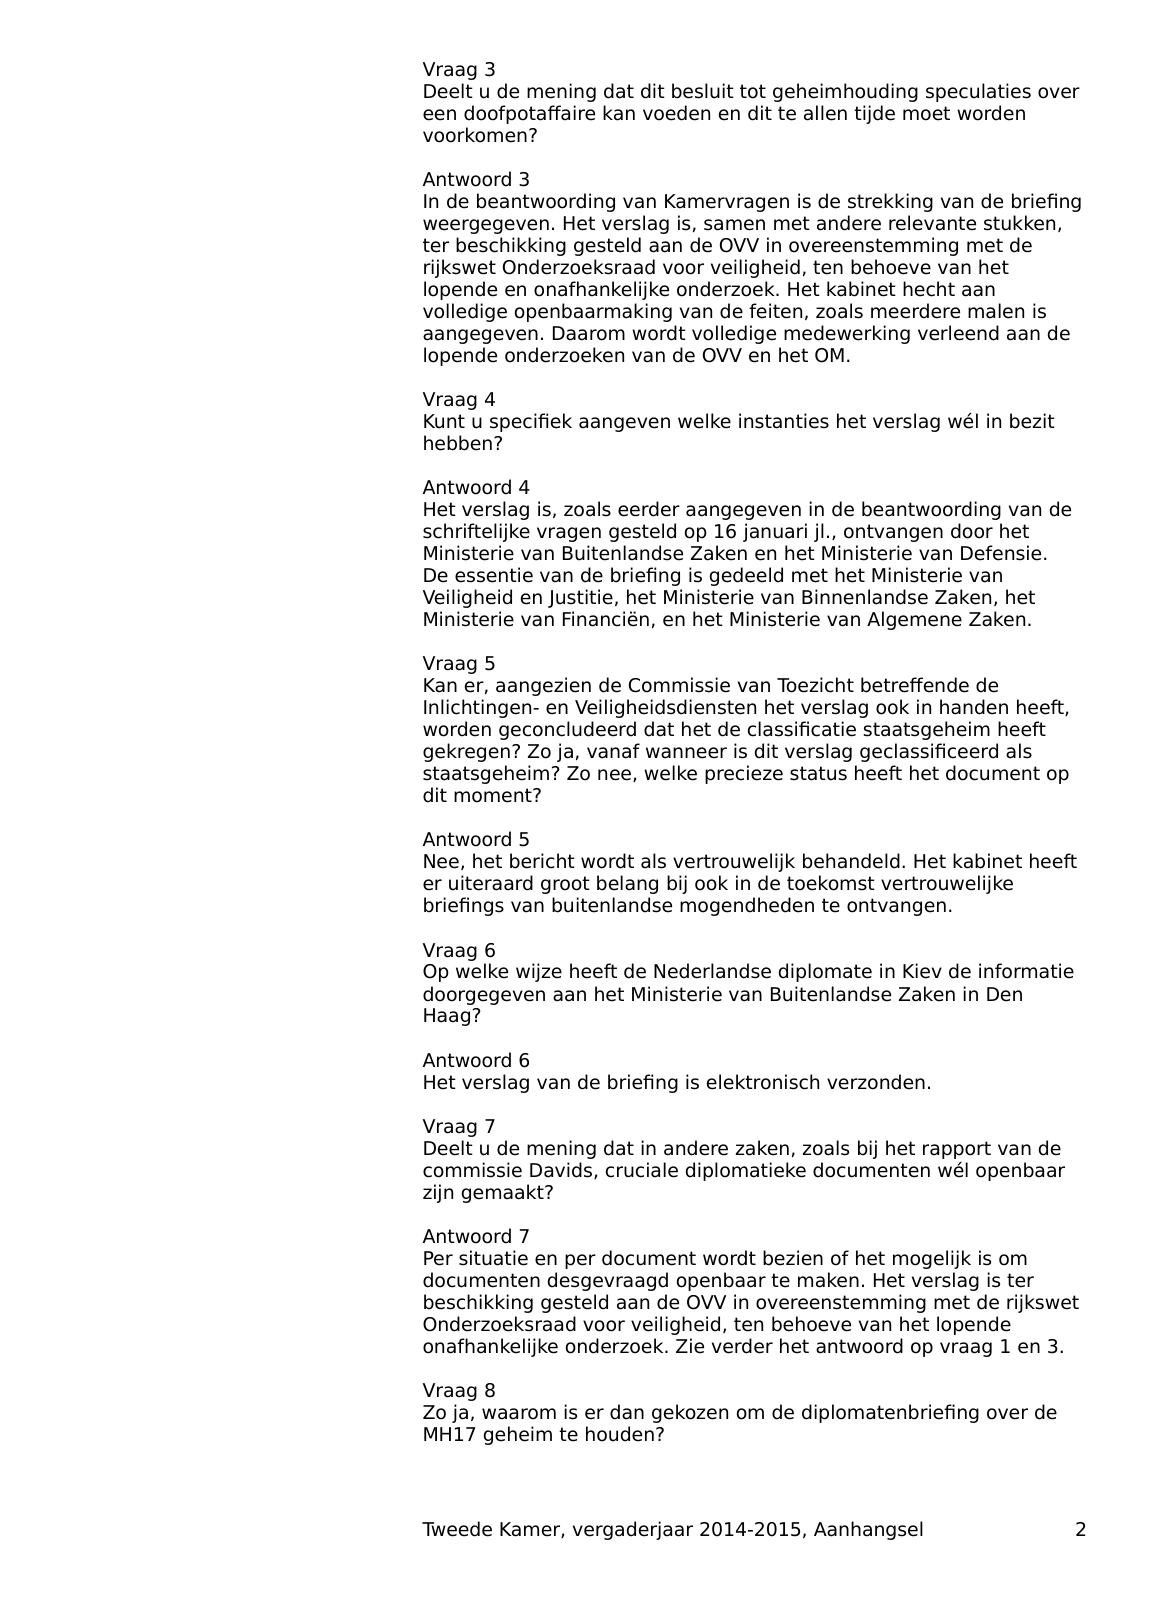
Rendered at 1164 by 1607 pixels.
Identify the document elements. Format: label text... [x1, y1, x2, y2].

text Vraag 5 [422, 653, 1087, 675]
text Deelt u de mening dat dit besluit tot geheimhouding speculaties over een doofpotaffaire kan voeden en dit te allen tijde moet worden voorkomen? [422, 81, 1087, 147]
text Nee, het bericht wordt als vertrouwelijk behandeld. Het kabinet heeft er uiteraard groot belang bij ook in de toekomst vertrouwelijke briefings van buitenlandse mogendheden te ontvangen. [422, 851, 1087, 917]
text In de beantwoording van Kamervragen is de strekking van de briefing weergegeven. Het verslag is, samen met andere relevante stukken, ter beschikking gesteld aan de OVV in overeenstemming met de rijkswet Onderzoeksraad voor veiligheid, ten behoeve van het lopende en onafhankelijke onderzoek. Het kabinet hecht aan volledige openbaarmaking van de feiten, zoals meerdere malen is aangegeven. Daarom wordt volledige medewerking verleend aan de lopende onderzoeken van de OVV en het OM. [422, 191, 1087, 367]
text Het verslag van de briefing is elektronisch verzonden. [422, 1072, 1087, 1093]
text Vraag 6 [422, 939, 1087, 961]
text Antwoord 3 [422, 169, 1087, 191]
text Deelt u de mening dat in andere zaken, zoals bij het rapport van de commissie Davids, cruciale diplomatieke documenten wél openbaar zijn gemaakt? [422, 1138, 1087, 1204]
text De essentie van de briefing is gedeeld met het Ministerie van Veiligheid en Justitie, het Ministerie van Binnenlandse Zaken, het Ministerie van Financiën, en het Ministerie van Algemene Zaken. [422, 565, 1087, 631]
text Vraag 7 [422, 1116, 1087, 1138]
text Vraag 8 [422, 1380, 1087, 1402]
text Antwoord 4 [422, 477, 1087, 499]
text Kunt u specifiek aangeven welke instanties het verslag wél in bezit hebben? [422, 411, 1087, 455]
text Per situatie en per document wordt bezien of het mogelijk is om documenten desgevraagd openbaar te maken. Het verslag is ter beschikking gesteld aan de OVV in overeenstemming met de rijkswet Onderzoeksraad voor veiligheid, ten behoeve van het lopende onafhankelijke onderzoek. Zie verder het antwoord op vraag 1 en 3. [422, 1248, 1087, 1358]
text Vraag 4 [422, 389, 1087, 411]
text Het verslag is, zoals eerder aangegeven in de beantwoording van de schriftelijke vragen gesteld op 16 januari jl., ontvangen door het Ministerie van Buitenlandse Zaken en het Ministerie van Defensie. [422, 499, 1087, 565]
text Kan er, aangezien de Commissie van Toezicht betreffende de Inlichtingen- en Veiligheidsdiensten het verslag ook in handen heeft, worden geconcludeerd dat het de classificatie staatsgeheim heeft gekregen? Zo ja, vanaf wanneer is dit verslag geclassificeerd als staatsgeheim? Zo nee, welke precieze status heeft het document op dit moment? [422, 675, 1087, 807]
text Antwoord 7 [422, 1226, 1087, 1248]
text Vraag 3 [422, 59, 1087, 81]
text Op welke wijze heeft de Nederlandse diplomate in Kiev de informatie doorgegeven aan het Ministerie van Buitenlandse Zaken in Den Haag? [422, 961, 1087, 1027]
text Zo ja, waarom is er dan gekozen om de diplomatenbriefing over de MH17 geheim te houden? [422, 1402, 1087, 1446]
text Antwoord 6 [422, 1049, 1087, 1072]
text Antwoord 5 [422, 829, 1087, 851]
